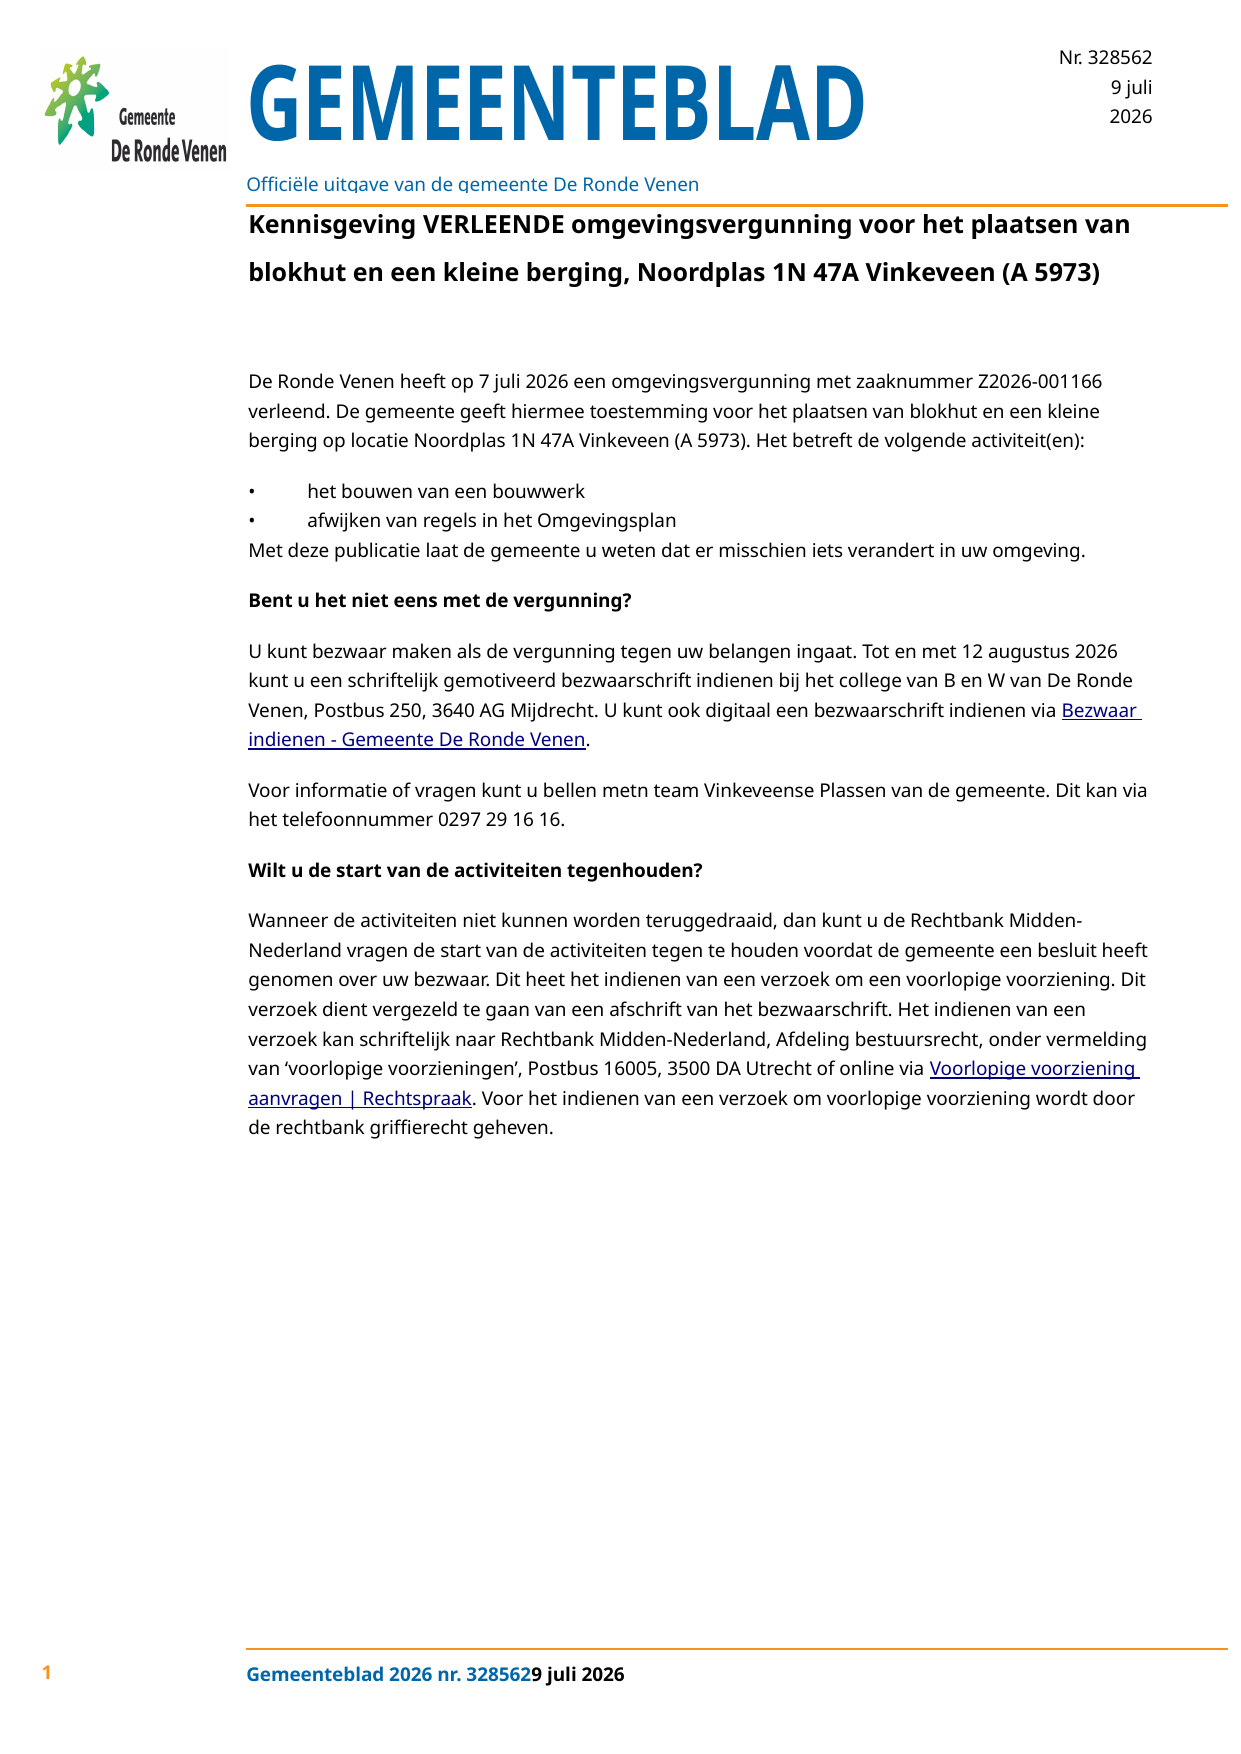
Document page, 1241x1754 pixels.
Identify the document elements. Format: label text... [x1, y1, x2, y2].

text U kunt bezwaar maken als de vergunning tegen uw belangen ingaat. Tot en met 12 augustus 2026 kunt u een schriftelijk gemotiveerd bezwaarschrift indienen bij het college van B en W van De Ronde Venen, Postbus 250, 3640 AG Mijdrecht. U kunt ook digitaal een bezwaarschrift indienen via Bezwaar indienen - Gemeente De Ronde Venen. [248, 638, 1152, 752]
text De Ronde Venen heeft op 7 juli 2026 een omgevingsvergunning met zaaknummer Z2026-001166 verleend. De gemeente geeft hiermee toestemming voor het plaatsen van blokhut en een kleine berging op locatie Noordplas 1N 47A Vinkeveen (A 5973). Het betreft de volgende activiteit(en): [248, 368, 1152, 453]
text Bent u het niet eens met de vergunning? [248, 587, 1152, 613]
picture [41, 47, 231, 172]
text Voor informatie of vragen kunt u bellen metn team Vinkeveense Plassen van de gemeente. Dit kan via het telefoonnummer 0297 29 16 16. [248, 777, 1152, 832]
list afwijken van regels in het Omgevingsplan [248, 507, 1152, 533]
text Met deze publicatie laat de gemeente u weten dat er misschien iets verandert in uw omgeving. [248, 537, 1152, 563]
text Kennisgeving VERLEENDE omgevingsvergunning voor het plaatsen van blokhut en een kleine berging, Noordplas 1N 47A Vinkeveen (A 5973) [248, 207, 1152, 288]
list het bouwen van een bouwwerk [248, 478, 1152, 504]
text Wilt u de start van de activiteiten tegenhouden? [248, 857, 1152, 883]
text Wanneer de activiteiten niet kunnen worden teruggedraaid, dan kunt u de Rechtbank Midden-Nederland vragen de start van de activiteiten tegen te houden voordat de gemeente een besluit heeft genomen over uw bezwaar. Dit heet het indienen van een verzoek om een voorlopige voorziening. Dit verzoek dient vergezeld te gaan van een afschrift van het bezwaarschrift. Het indienen van een verzoek kan schriftelijk naar Rechtbank Midden-Nederland, Afdeling bestuursrecht, onder vermelding van ‘voorlopige voorzieningen’, Postbus 16005, 3500 DA Utrecht of online via Voorlopige voorziening aanvragen | Rechtspraak. Voor het indienen van een verzoek om voorlopige voorziening wordt door de rechtbank griffierecht geheven. [248, 907, 1152, 1140]
